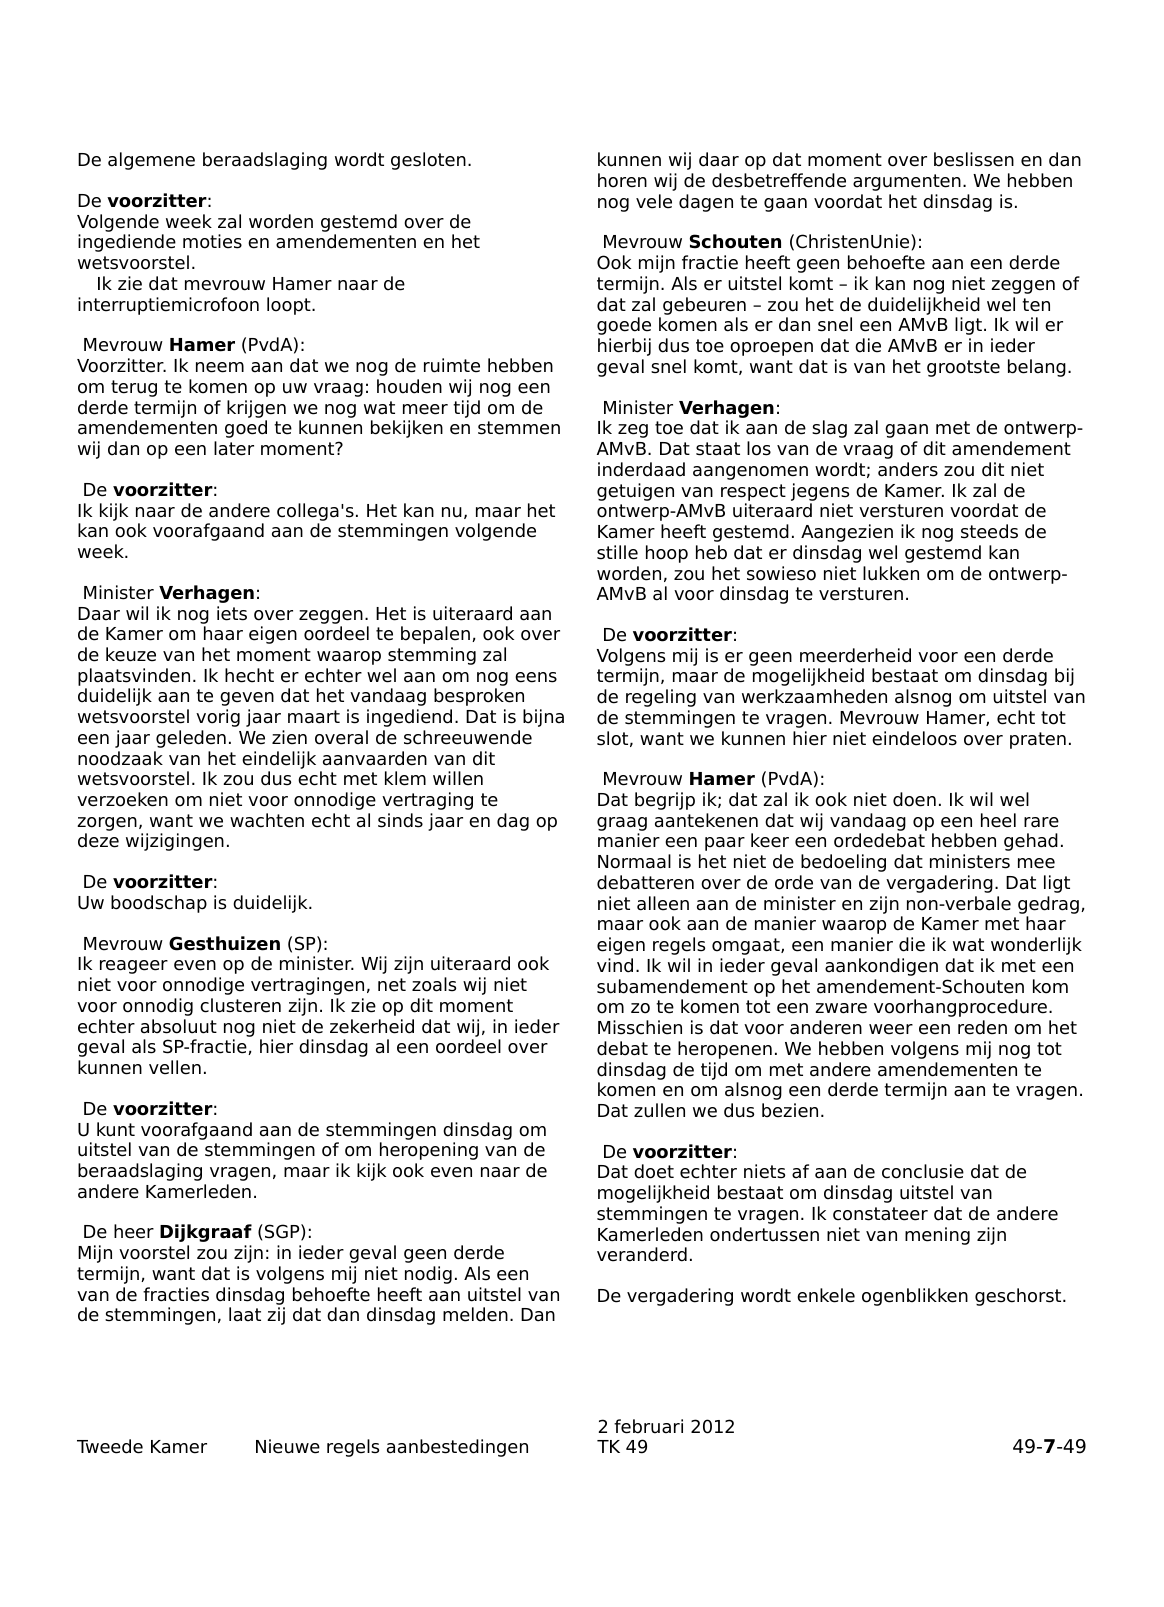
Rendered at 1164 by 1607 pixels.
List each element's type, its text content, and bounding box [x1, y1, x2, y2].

text kunnen wij daar op dat moment over beslissen en dan horen wij de desbetreffende argumenten. We hebben nog vele dagen te gaan voordat het dinsdag is. [596, 150, 1087, 212]
text Volgens mij is er geen meerderheid voor een derde termijn, maar de mogelijkheid bestaat om dinsdag bij de regeling van werkzaamheden alsnog om uitstel van de stemmingen te vragen. Mevrouw Hamer, echt tot slot, want we kunnen hier niet eindeloos over praten. [596, 646, 1087, 749]
text De voorzitter: [77, 872, 567, 893]
text Mevrouw Hamer (PvdA): [596, 769, 1087, 790]
text Minister Verhagen: [77, 583, 567, 603]
text Minister Verhagen: [596, 397, 1087, 418]
text Dat begrijp ik; dat zal ik ook niet doen. Ik wil wel graag aantekenen dat wij vandaag op een heel rare manier een paar keer een ordedebat hebben gehad. Normaal is het niet de bedoeling dat ministers mee debatteren over de orde van de vergadering. Dat ligt niet alleen aan de minister en zijn non-verbale gedrag, maar ook aan de manier waarop de Kamer met haar eigen regels omgaat, een manier die ik wat wonderlijk vind. Ik wil in ieder geval aankondigen dat ik met een subamendement op het amendement-Schouten kom om zo te komen tot een zware voorhangprocedure. Misschien is dat voor anderen weer een reden om het debat te heropenen. We hebben volgens mij nog tot dinsdag de tijd om met andere amendementen te komen en om alsnog een derde termijn aan te vragen. Dat zullen we dus bezien. [596, 790, 1087, 1122]
text Ik kijk naar de andere collega's. Het kan nu, maar het kan ook voorafgaand aan de stemmingen volgende week. [77, 500, 567, 563]
text De heer Dijkgraaf (SGP): [77, 1222, 567, 1243]
text Mevrouw Hamer (PvdA): [77, 335, 567, 356]
text Mevrouw Gesthuizen (SP): [77, 933, 567, 954]
text U kunt voorafgaand aan de stemmingen dinsdag om uitstel van de stemmingen of om heropening van de beraadslaging vragen, maar ik kijk ook even naar de andere Kamerleden. [77, 1119, 567, 1202]
text Mevrouw Schouten (ChristenUnie): [596, 232, 1087, 253]
text Mijn voorstel zou zijn: in ieder geval geen derde termijn, want dat is volgens mij niet nodig. Als een van de fracties dinsdag behoefte heeft aan uitstel van de stemmingen, laat zij dat dan dinsdag melden. Dan [77, 1243, 567, 1326]
text De voorzitter: [596, 625, 1087, 646]
text De voorzitter: [77, 480, 567, 500]
text Daar wil ik nog iets over zeggen. Het is uiteraard aan de Kamer om haar eigen oordeel te bepalen, ook over de keuze van het moment waarop stemming zal plaatsvinden. Ik hecht er echter wel aan om nog eens duidelijk aan te geven dat het vandaag besproken wetsvoorstel vorig jaar maart is ingediend. Dat is bijna een jaar geleden. We zien overal de schreeuwende noodzaak van het eindelijk aanvaarden van dit wetsvoorstel. Ik zou dus echt met klem willen verzoeken om niet voor onnodige vertraging te zorgen, want we wachten echt al sinds jaar en dag op deze wijzigingen. [77, 603, 567, 852]
text Volgende week zal worden gestemd over de ingediende moties en amendementen en het wetsvoorstel. [77, 212, 567, 274]
text Uw boodschap is duidelijk. [77, 893, 567, 913]
text Ik reageer even op de minister. Wij zijn uiteraard ook niet voor onnodige vertragingen, net zoals wij niet voor onnodig clusteren zijn. Ik zie op dit moment echter absoluut nog niet de zekerheid dat wij, in ieder geval als SP-fractie, hier dinsdag al een oordeel over kunnen vellen. [77, 954, 567, 1079]
text Voorzitter. Ik neem aan dat we nog de ruimte hebben om terug te komen op uw vraag: houden wij nog een derde termijn of krijgen we nog wat meer tijd om de amendementen goed te kunnen bekijken en stemmen wij dan op een later moment? [77, 356, 567, 460]
text De vergadering wordt enkele ogenblikken geschorst. [596, 1286, 1087, 1307]
text Ook mijn fractie heeft geen behoefte aan een derde termijn. Als er uitstel komt – ik kan nog niet zeggen of dat zal gebeuren – zou het de duidelijkheid wel ten goede komen als er dan snel een AMvB ligt. Ik wil er hierbij dus toe oproepen dat die AMvB er in ieder geval snel komt, want dat is van het grootste belang. [596, 253, 1087, 377]
text Ik zeg toe dat ik aan de slag zal gaan met de ontwerp-AMvB. Dat staat los van de vraag of dit amendement inderdaad aangenomen wordt; anders zou dit niet getuigen van respect jegens de Kamer. Ik zal de ontwerp-AMvB uiteraard niet versturen voordat de Kamer heeft gestemd. Aangezien ik nog steeds de stille hoop heb dat er dinsdag wel gestemd kan worden, zou het sowieso niet lukken om de ontwerp-AMvB al voor dinsdag te versturen. [596, 418, 1087, 605]
text Dat doet echter niets af aan de conclusie dat de mogelijkheid bestaat om dinsdag uitstel van stemmingen te vragen. Ik constateer dat de andere Kamerleden ondertussen niet van mening zijn veranderd. [596, 1162, 1087, 1266]
text De algemene beraadslaging wordt gesloten. [77, 150, 567, 171]
text De voorzitter: [77, 191, 567, 212]
text De voorzitter: [596, 1142, 1087, 1162]
text Ik zie dat mevrouw Hamer naar de interruptiemicrofoon loopt. [77, 274, 567, 315]
text De voorzitter: [77, 1099, 567, 1119]
